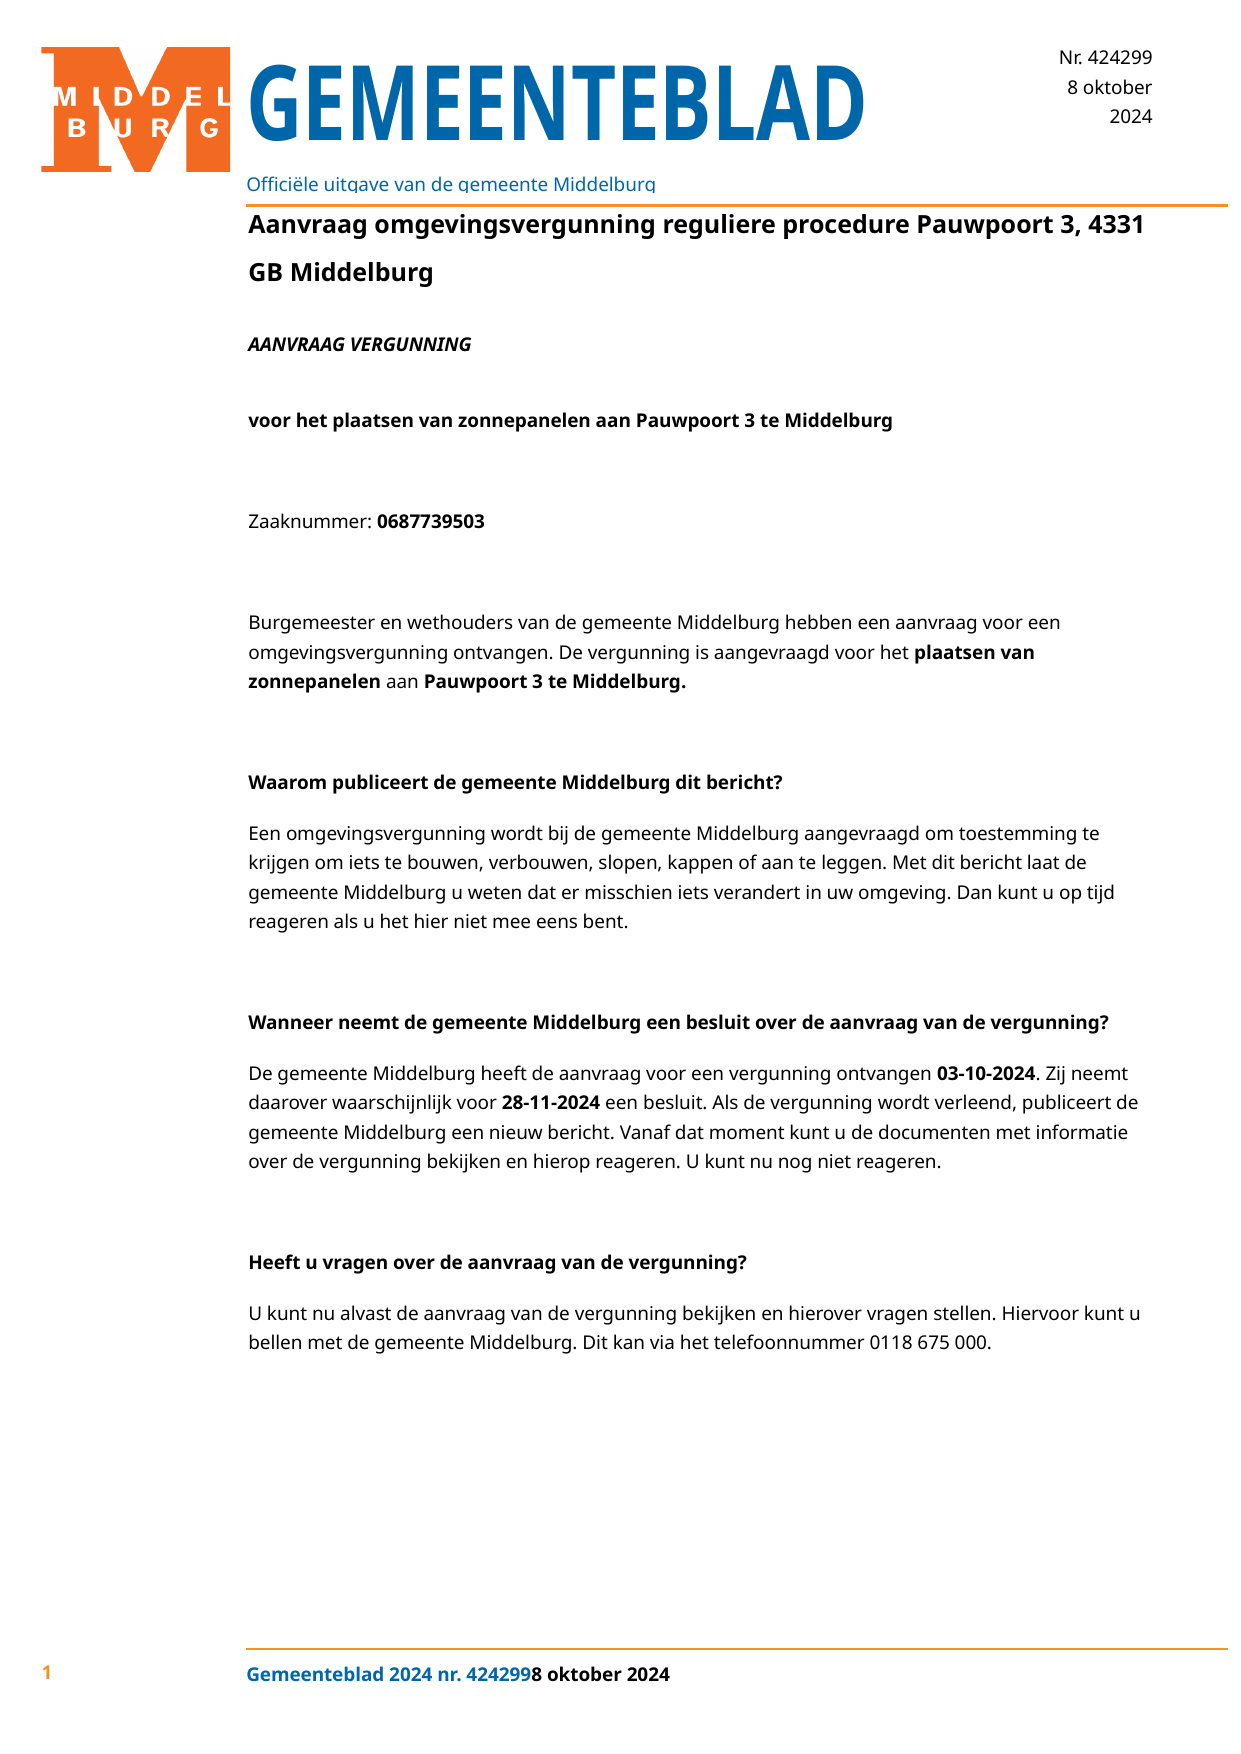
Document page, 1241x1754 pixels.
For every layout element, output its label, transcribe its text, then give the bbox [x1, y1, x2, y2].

text De gemeente Middelburg heeft de aanvraag voor een vergunning ontvangen 03-10-2024. Zij neemt daarover waarschijnlijk voor 28-11-2024 een besluit. Als de vergunning wordt verleend, publiceert de gemeente Middelburg een nieuw bericht. Vanaf dat moment kunt u de documenten met informatie over de vergunning bekijken en hierop reageren. U kunt nu nog niet reageren. [248, 1060, 1152, 1174]
text Burgemeester en wethouders van de gemeente Middelburg hebben een aanvraag voor een omgevingsvergunning ontvangen. De vergunning is aangevraagd voor het plaatsen van zonnepanelen aan Pauwpoort 3 te Middelburg. [248, 609, 1152, 694]
text Een omgevingsvergunning wordt bij de gemeente Middelburg aangevraagd om toestemming te krijgen om iets te bouwen, verbouwen, slopen, kappen of aan te leggen. Met dit bericht laat de gemeente Middelburg u weten dat er misschien iets verandert in uw omgeving. Dan kunt u op tijd reageren als u het hier niet mee eens bent. [248, 820, 1152, 934]
text voor het plaatsen van zonnepanelen aan Pauwpoort 3 te Middelburg [248, 408, 1152, 433]
text Zaaknummer: 0687739503 [248, 508, 1152, 534]
picture [41, 47, 231, 172]
text Waarom publiceert de gemeente Middelburg dit bericht? [248, 769, 1152, 795]
text AANVRAAG VERGUNNING [248, 331, 1152, 357]
text Wanneer neemt de gemeente Middelburg een besluit over de aanvraag van de vergunning? [248, 1009, 1152, 1035]
text Aanvraag omgevingsvergunning reguliere procedure Pauwpoort 3, 4331 GB Middelburg [248, 207, 1152, 288]
text Heeft u vragen over de aanvraag van de vergunning? [248, 1249, 1152, 1275]
text U kunt nu alvast de aanvraag van de vergunning bekijken en hierover vragen stellen. Hiervoor kunt u bellen met de gemeente Middelburg. Dit kan via het telefoonnummer 0118 675 000. [248, 1300, 1152, 1355]
